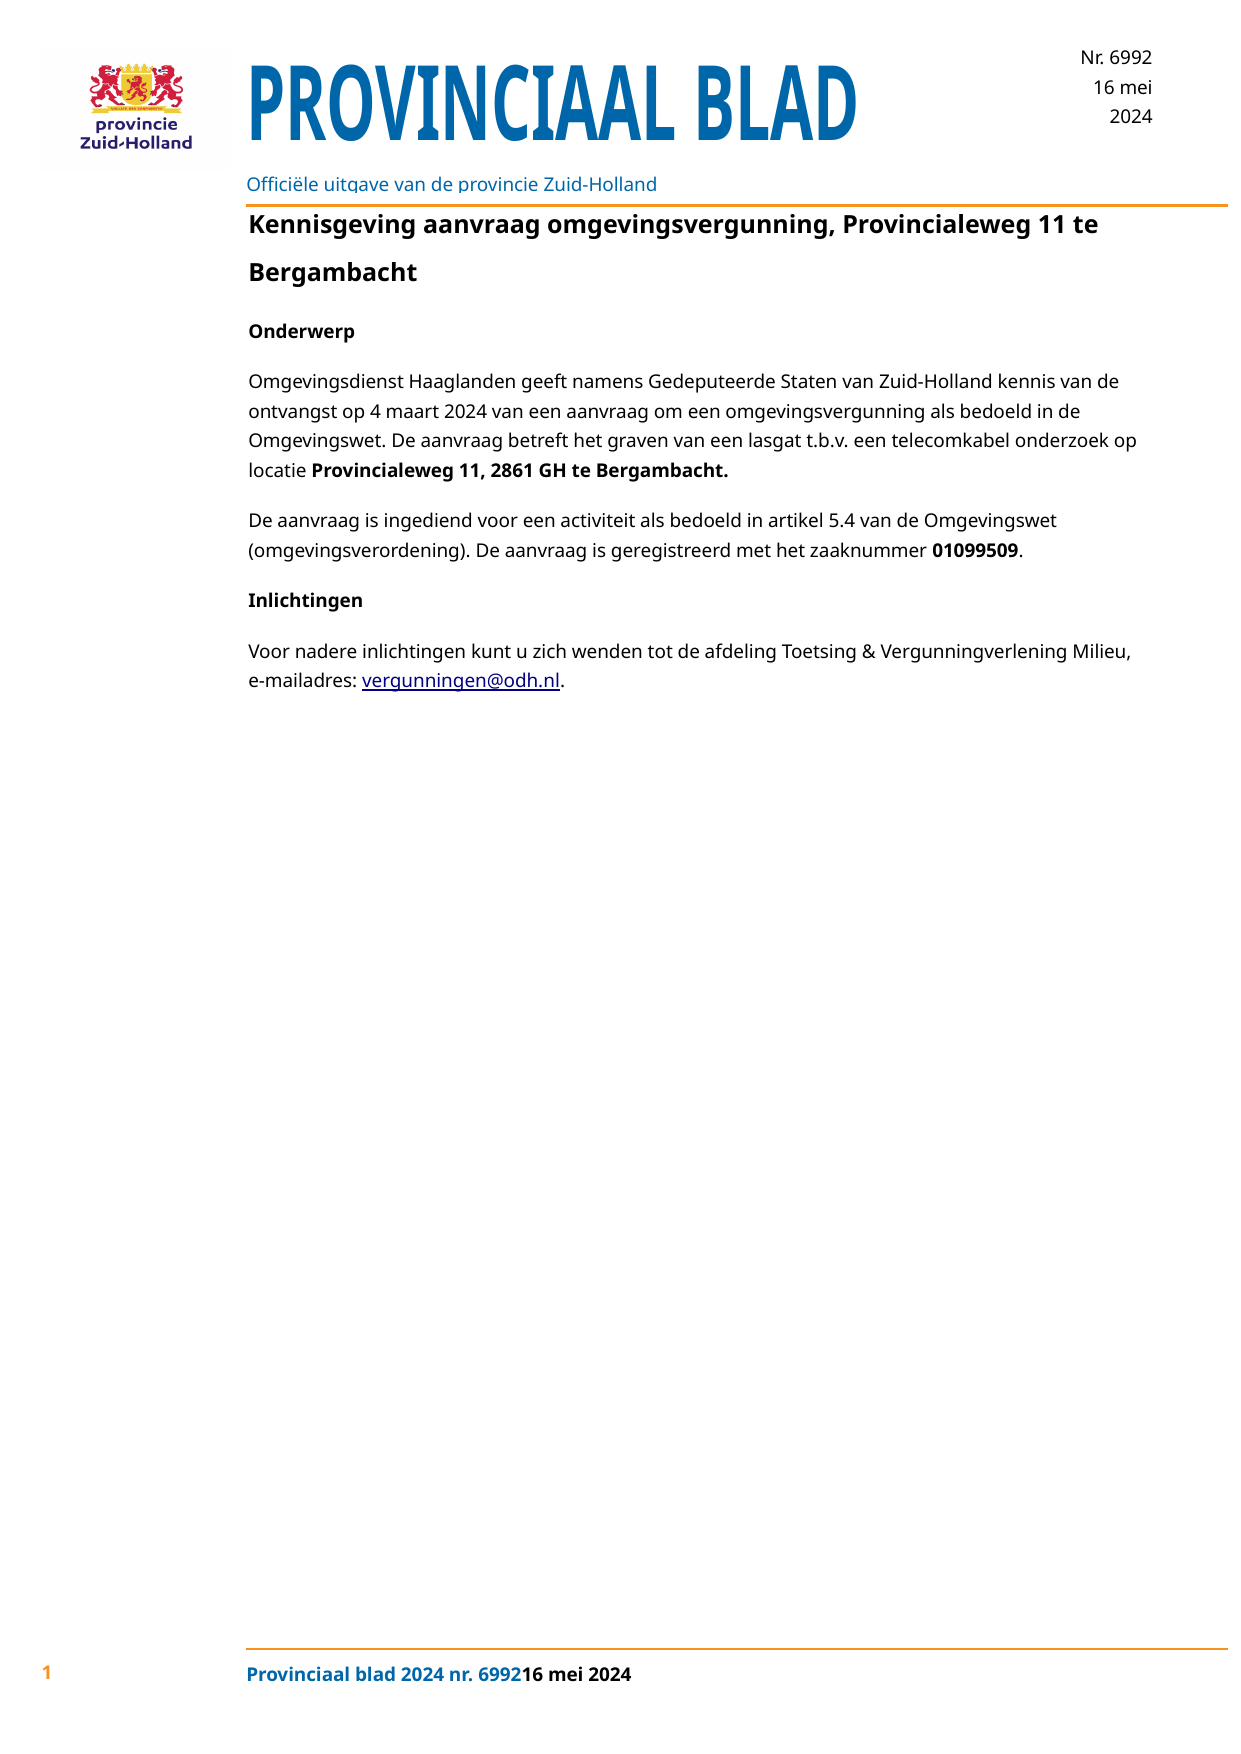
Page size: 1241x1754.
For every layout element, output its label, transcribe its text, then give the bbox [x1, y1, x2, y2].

text Inlichtingen [248, 587, 1152, 613]
text De aanvraag is ingediend voor een activiteit als bedoeld in artikel 5.4 van de Omgevingswet (omgevingsverordening). De aanvraag is geregistreerd met het zaaknummer 01099509. [248, 507, 1152, 563]
picture [41, 47, 231, 172]
text Omgevingsdienst Haaglanden geeft namens Gedeputeerde Staten van Zuid-Holland kennis van de ontvangst op 4 maart 2024 van een aanvraag om een omgevingsvergunning als bedoeld in de Omgevingswet. De aanvraag betreft het graven van een lasgat t.b.v. een telecomkabel onderzoek op locatie Provincialeweg 11, 2861 GH te Bergambacht. [248, 368, 1152, 483]
text Voor nadere inlichtingen kunt u zich wenden tot de afdeling Toetsing & Vergunningverlening Milieu, e-mailadres: vergunningen@odh.nl. [248, 638, 1152, 693]
text Onderwerp [248, 318, 1152, 344]
text Kennisgeving aanvraag omgevingsvergunning, Provincialeweg 11 te Bergambacht [248, 207, 1152, 288]
